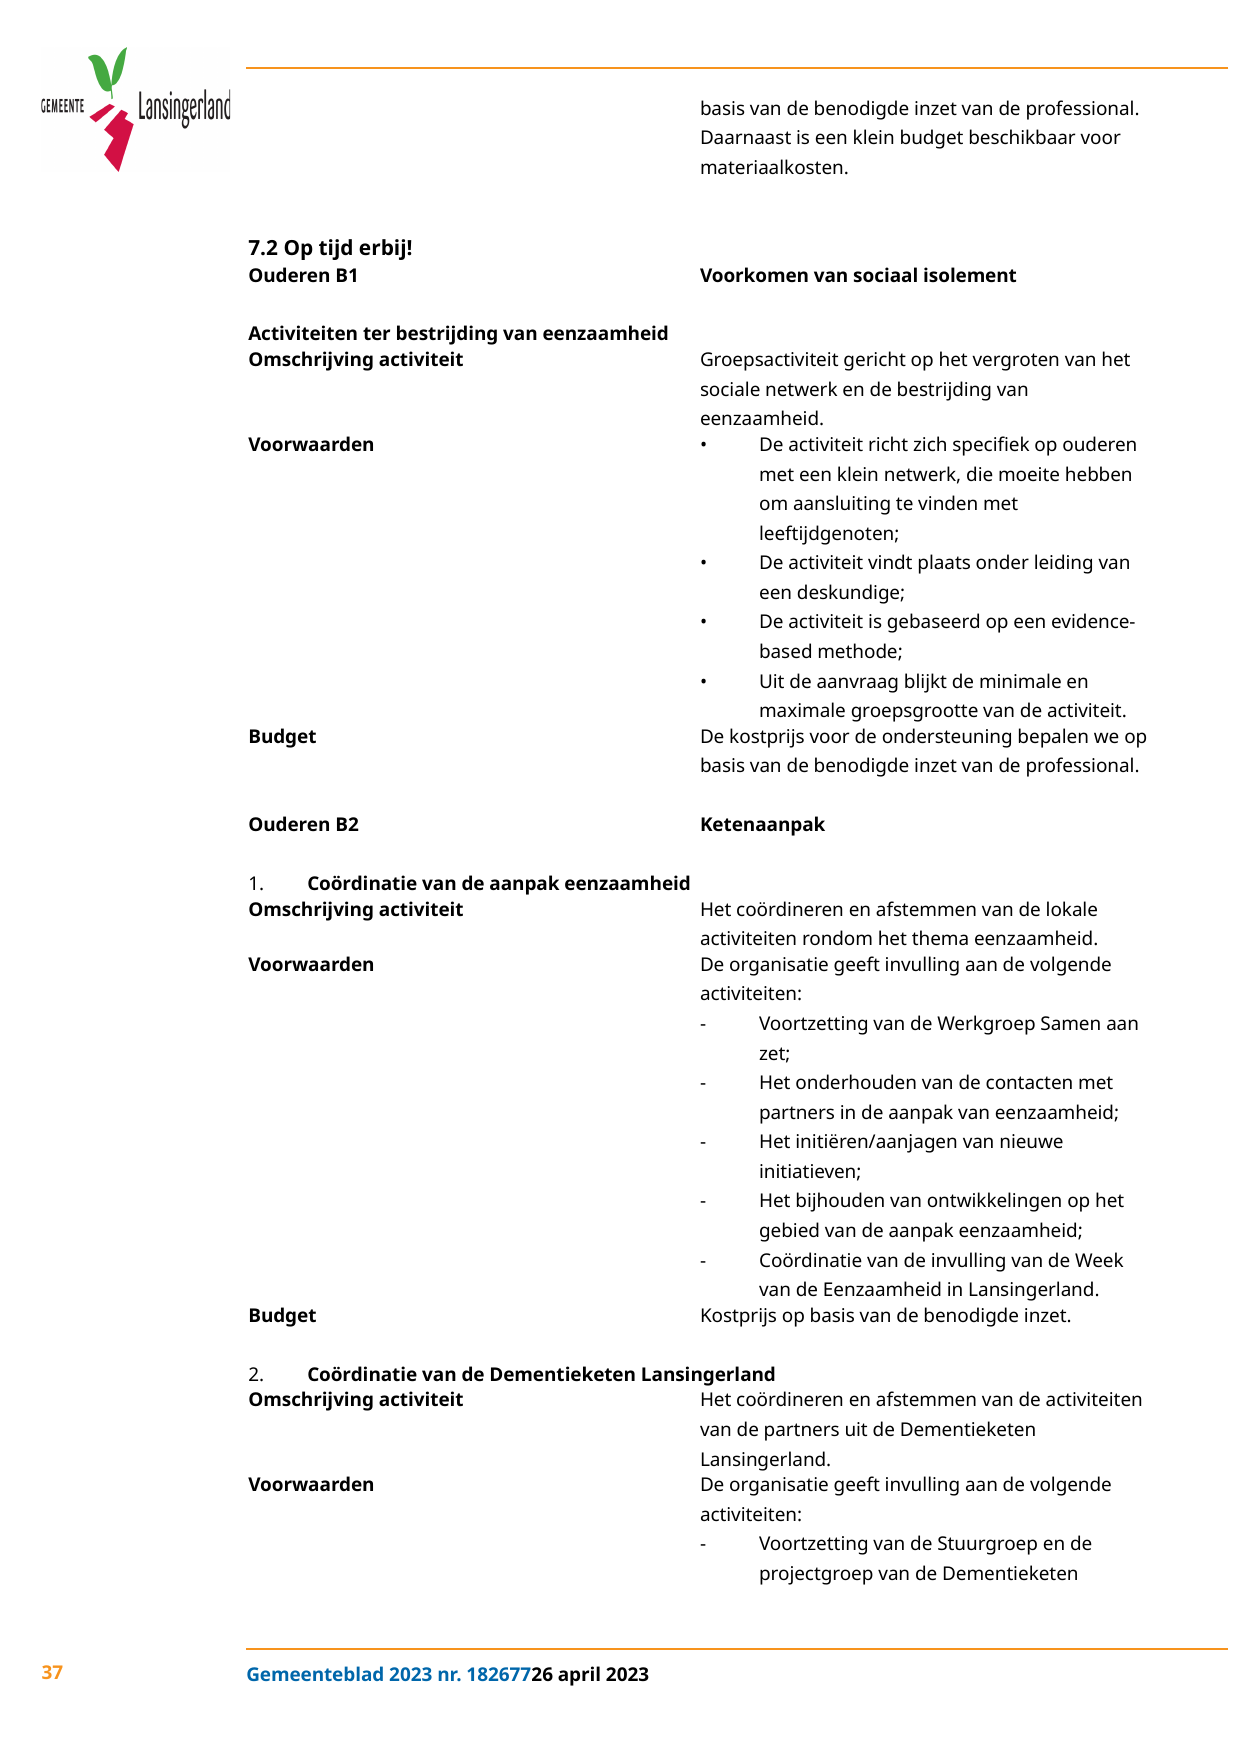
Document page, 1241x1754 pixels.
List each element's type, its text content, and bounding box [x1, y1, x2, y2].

table_cell Omschrijving activiteit [248, 346, 700, 431]
table_cell Het coördineren en afstemmen van de lokale activiteiten rondom het thema eenzaamheid. [700, 896, 1152, 951]
table_cell De organisatie geeft invulling aan de volgende activiteiten: Voortzetting van de Werkgroep Samen aan zet; Het onderhouden van de contacten met partners in de aanpak van eenzaamheid; Het initiëren/aanjagen van nieuwe initiatieven; Het bijhouden van ontwikkelingen op het gebied van de aanpak eenzaamheid; Coördinatie van de invulling van de Week van de Eenzaamheid in Lansingerland. [700, 951, 1152, 1302]
table_cell Omschrijving activiteit [248, 1387, 700, 1471]
table_cell De organisatie geeft invulling aan de volgende activiteiten: Voortzetting van de Stuurgroep en de projectgroep van de Dementieketen [700, 1471, 1152, 1586]
table_header Voorkomen van sociaal isolement [700, 262, 1152, 288]
table_cell De kostprijs voor de ondersteuning bepalen we op basis van de benodigde inzet van de professional. [700, 723, 1152, 778]
table_cell Kostprijs op basis van de benodigde inzet. [700, 1302, 1152, 1328]
picture [41, 47, 231, 172]
table_header Ketenaanpak [700, 811, 1152, 837]
table_header Coördinatie van de aanpak eenzaamheid [248, 870, 1152, 896]
table_cell Voorwaarden [248, 951, 700, 1302]
table_cell Omschrijving activiteit [248, 896, 700, 951]
table_cell Budget [248, 723, 700, 778]
table_header Ouderen B2 [248, 811, 700, 837]
table_header Ouderen B1 [248, 262, 700, 288]
table_cell [248, 95, 700, 180]
table_cell basis van de benodigde inzet van de professional. Daarnaast is een klein budget beschikbaar voor materiaalkosten. [700, 95, 1152, 180]
table_cell Voorwaarden [248, 1471, 700, 1586]
table_header Coördinatie van de Dementieketen Lansingerland [248, 1361, 1152, 1387]
table_cell Het coördineren en afstemmen van de activiteiten van de partners uit de Dementieketen Lansingerland. [700, 1387, 1152, 1471]
table_header Activiteiten ter bestrijding van eenzaamheid [248, 321, 1152, 346]
text 7.2 Op tijd erbij! [248, 233, 1152, 262]
table_cell Voorwaarden [248, 431, 700, 723]
table_cell Groepsactiviteit gericht op het vergroten van het sociale netwerk en de bestrijding van eenzaamheid. [700, 346, 1152, 431]
table_cell Budget [248, 1302, 700, 1328]
table_cell De activiteit richt zich specifiek op ouderen met een klein netwerk, die moeite hebben om aansluiting te vinden met leeftijdgenoten; De activiteit vindt plaats onder leiding van een deskundige; De activiteit is gebaseerd op een evidence-based methode; Uit de aanvraag blijkt de minimale en maximale groepsgrootte van de activiteit. [700, 431, 1152, 723]
